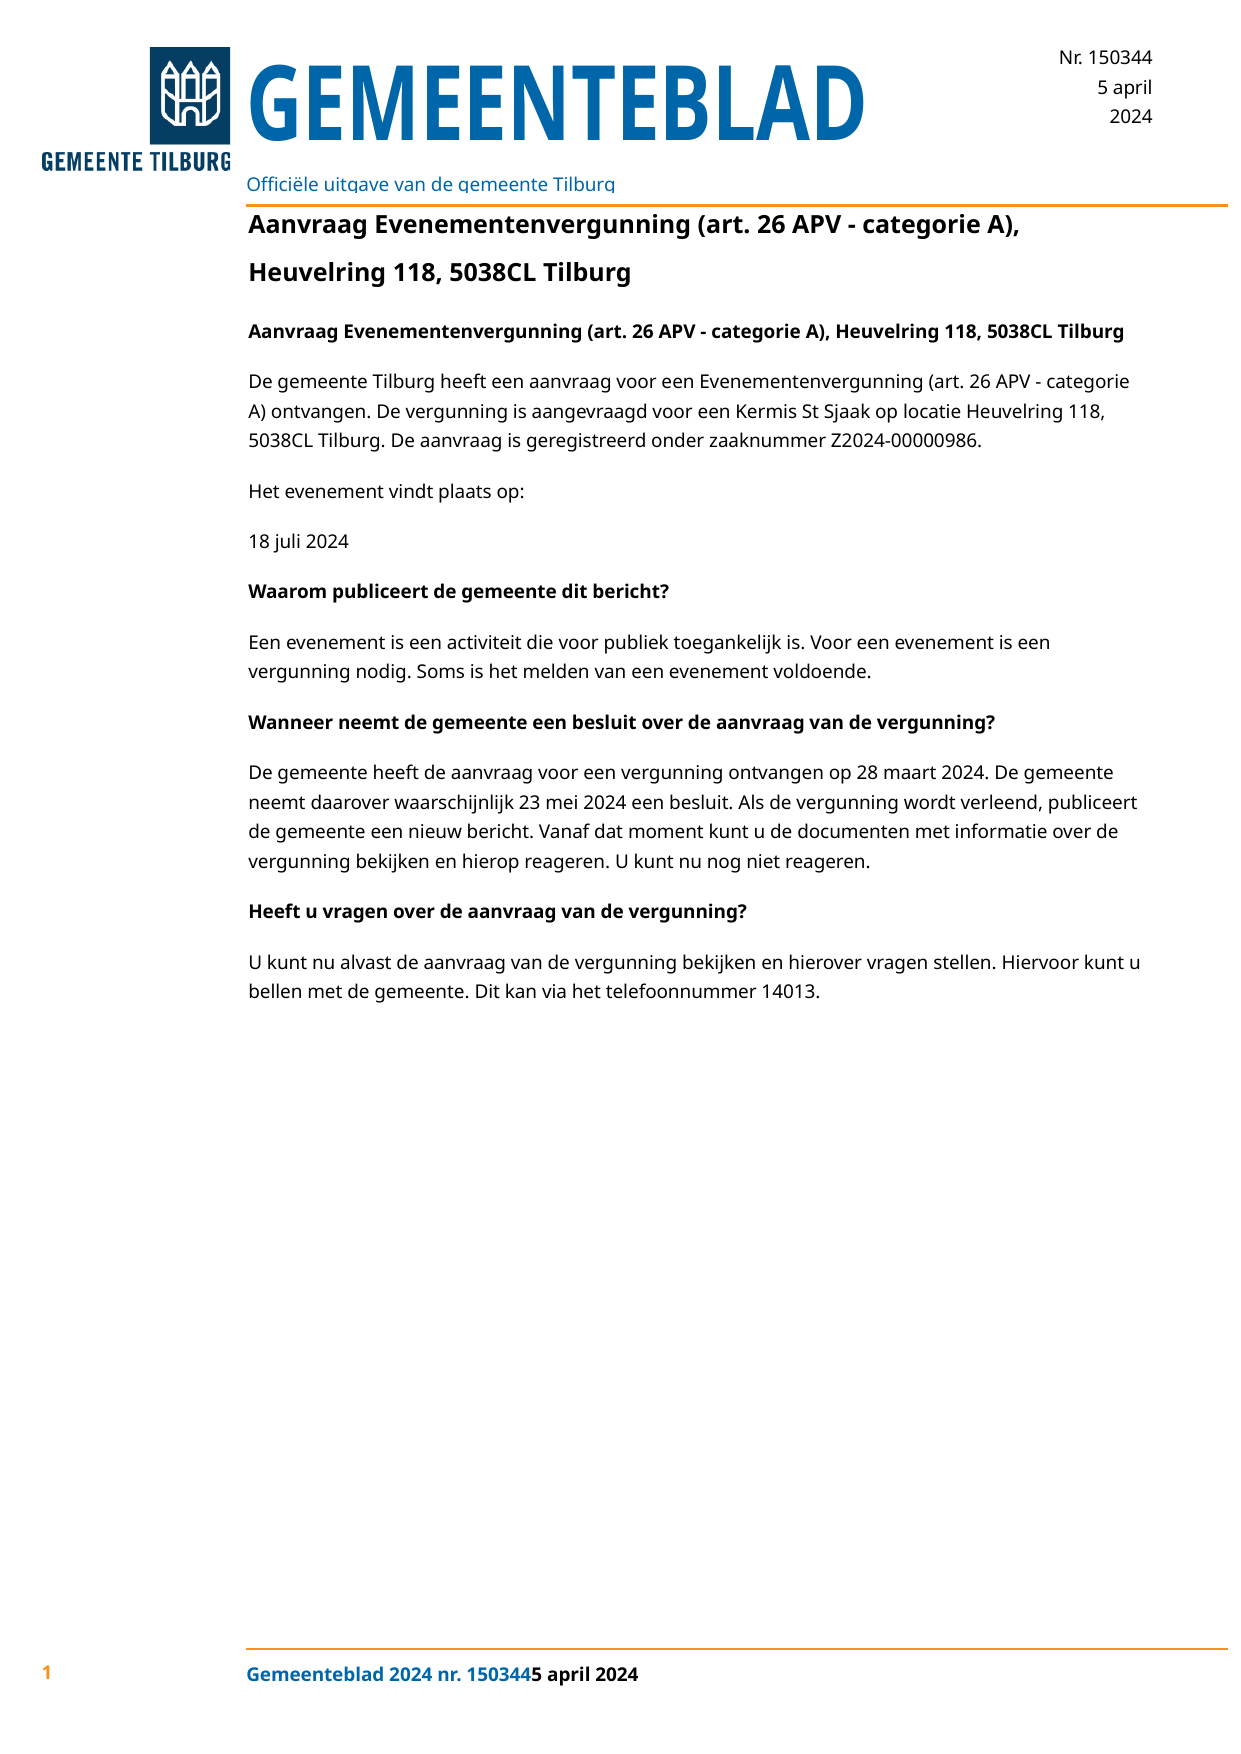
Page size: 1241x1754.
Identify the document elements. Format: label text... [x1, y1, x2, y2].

text Aanvraag Evenementenvergunning (art. 26 APV - categorie A), Heuvelring 118, 5038CL Tilburg [248, 207, 1152, 288]
text De gemeente Tilburg heeft een aanvraag voor een Evenementenvergunning (art. 26 APV - categorie A) ontvangen. De vergunning is aangevraagd voor een Kermis St Sjaak op locatie Heuvelring 118, 5038CL Tilburg. De aanvraag is geregistreerd onder zaaknummer Z2024-00000986. [248, 368, 1152, 453]
text U kunt nu alvast de aanvraag van de vergunning bekijken en hierover vragen stellen. Hiervoor kunt u bellen met de gemeente. Dit kan via het telefoonnummer 14013. [248, 949, 1152, 1004]
text Heeft u vragen over de aanvraag van de vergunning? [248, 899, 1152, 924]
text Aanvraag Evenementenvergunning (art. 26 APV - categorie A), Heuvelring 118, 5038CL Tilburg [248, 318, 1152, 344]
picture [41, 47, 231, 172]
text Het evenement vindt plaats op: [248, 478, 1152, 504]
text De gemeente heeft de aanvraag voor een vergunning ontvangen op 28 maart 2024. De gemeente neemt daarover waarschijnlijk 23 mei 2024 een besluit. Als de vergunning wordt verleend, publiceert de gemeente een nieuw bericht. Vanaf dat moment kunt u de documenten met informatie over de vergunning bekijken en hierop reageren. U kunt nu nog niet reageren. [248, 759, 1152, 874]
text Een evenement is een activiteit die voor publiek toegankelijk is. Voor een evenement is een vergunning nodig. Soms is het melden van een evenement voldoende. [248, 629, 1152, 684]
text Wanneer neemt de gemeente een besluit over de aanvraag van de vergunning? [248, 709, 1152, 735]
text 18 juli 2024 [248, 528, 1152, 554]
text Waarom publiceert de gemeente dit bericht? [248, 579, 1152, 604]
